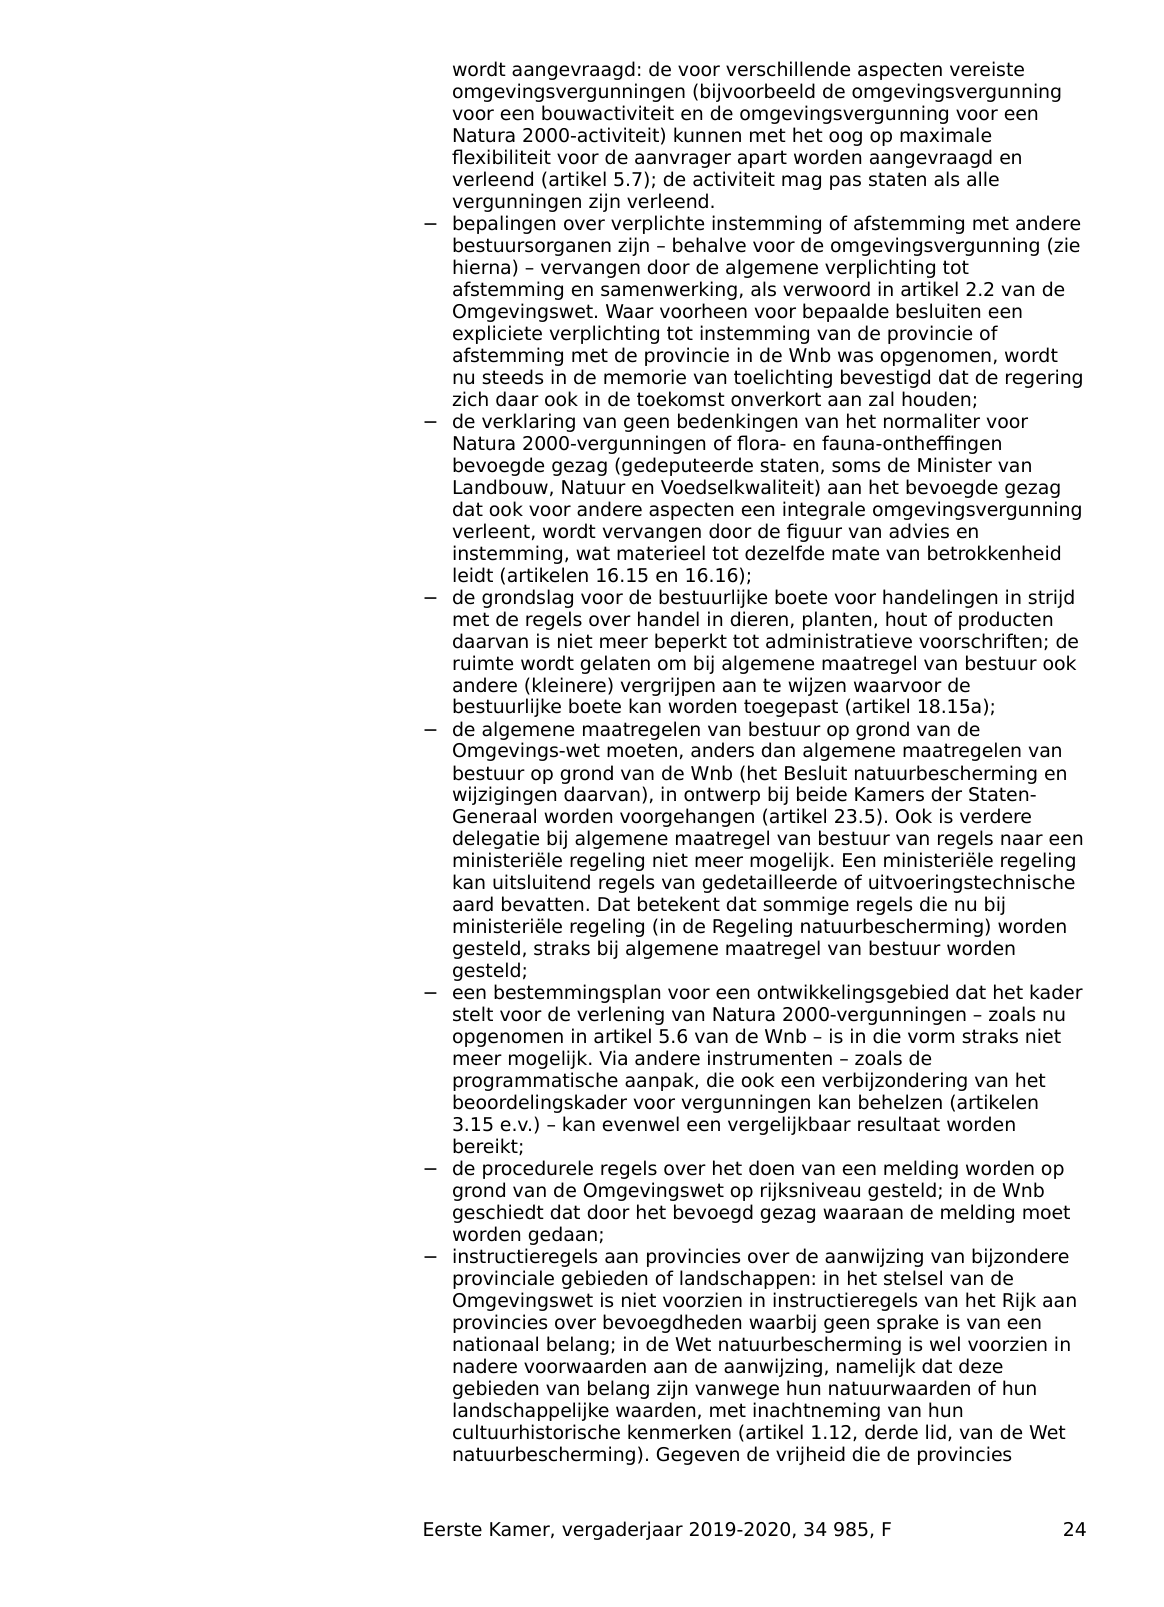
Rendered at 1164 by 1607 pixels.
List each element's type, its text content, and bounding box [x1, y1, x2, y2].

text − bepalingen over verplichte instemming of afstemming met andere bestuursorganen zijn – behalve voor de omgevingsvergunning (zie hierna) – vervangen door de algemene verplichting tot afstemming en samenwerking, als verwoord in artikel 2.2 van de Omgevingswet. Waar voorheen voor bepaalde besluiten een expliciete verplichting tot instemming van de provincie of afstemming met de provincie in de Wnb was opgenomen, wordt nu steeds in de memorie van toelichting bevestigd dat de regering zich daar ook in de toekomst onverkort aan zal houden; [422, 213, 1087, 411]
text wordt aangevraagd: de voor verschillende aspecten vereiste omgevingsvergunningen (bijvoorbeeld de omgevingsvergunning voor een bouwactiviteit en de omgevingsvergunning voor een Natura 2000-activiteit) kunnen met het oog op maximale flexibiliteit voor de aanvrager apart worden aangevraagd en verleend (artikel 5.7); de activiteit mag pas staten als alle vergunningen zijn verleend. [422, 59, 1087, 213]
text − een bestemmingsplan voor een ontwikkelingsgebied dat het kader stelt voor de verlening van Natura 2000-vergunningen – zoals nu opgenomen in artikel 5.6 van de Wnb – is in die vorm straks niet meer mogelijk. Via andere instrumenten – zoals de programmatische aanpak, die ook een verbijzondering van het beoordelingskader voor vergunningen kan behelzen (artikelen 3.15 e.v.) – kan evenwel een vergelijkbaar resultaat worden bereikt; [422, 982, 1087, 1158]
text − de grondslag voor de bestuurlijke boete voor handelingen in strijd met de regels over handel in dieren, planten, hout of producten daarvan is niet meer beperkt tot administratieve voorschriften; de ruimte wordt gelaten om bij algemene maatregel van bestuur ook andere (kleinere) vergrijpen aan te wijzen waarvoor de bestuurlijke boete kan worden toegepast (artikel 18.15a); [422, 587, 1087, 718]
text − de algemene maatregelen van bestuur op grond van de Omgevings-wet moeten, anders dan algemene maatregelen van bestuur op grond van de Wnb (het Besluit natuurbescherming en wijzigingen daarvan), in ontwerp bij beide Kamers der Staten-Generaal worden voorgehangen (artikel 23.5). Ook is verdere delegatie bij algemene maatregel van bestuur van regels naar een ministeriële regeling niet meer mogelijk. Een ministeriële regeling kan uitsluitend regels van gedetailleerde of uitvoeringstechnische aard bevatten. Dat betekent dat sommige regels die nu bij ministeriële regeling (in de Regeling natuurbescherming) worden gesteld, straks bij algemene maatregel van bestuur worden gesteld; [422, 718, 1087, 982]
text − instructieregels aan provincies over de aanwijzing van bijzondere provinciale gebieden of landschappen: in het stelsel van de Omgevingswet is niet voorzien in instructieregels van het Rijk aan provincies over bevoegdheden waarbij geen sprake is van een nationaal belang; in de Wet natuurbescherming is wel voorzien in nadere voorwaarden aan de aanwijzing, namelijk dat deze gebieden van belang zijn vanwege hun natuurwaarden of hun landschappelijke waarden, met inachtneming van hun cultuurhistorische kenmerken (artikel 1.12, derde lid, van de Wet natuurbescherming). Gegeven de vrijheid die de provincies [422, 1246, 1087, 1466]
text − de verklaring van geen bedenkingen van het normaliter voor Natura 2000-vergunningen of flora- en fauna-ontheffingen bevoegde gezag (gedeputeerde staten, soms de Minister van Landbouw, Natuur en Voedselkwaliteit) aan het bevoegde gezag dat ook voor andere aspecten een integrale omgevingsvergunning verleent, wordt vervangen door de figuur van advies en instemming, wat materieel tot dezelfde mate van betrokkenheid leidt (artikelen 16.15 en 16.16); [422, 411, 1087, 587]
text − de procedurele regels over het doen van een melding worden op grond van de Omgevingswet op rijksniveau gesteld; in de Wnb geschiedt dat door het bevoegd gezag waaraan de melding moet worden gedaan; [422, 1158, 1087, 1246]
